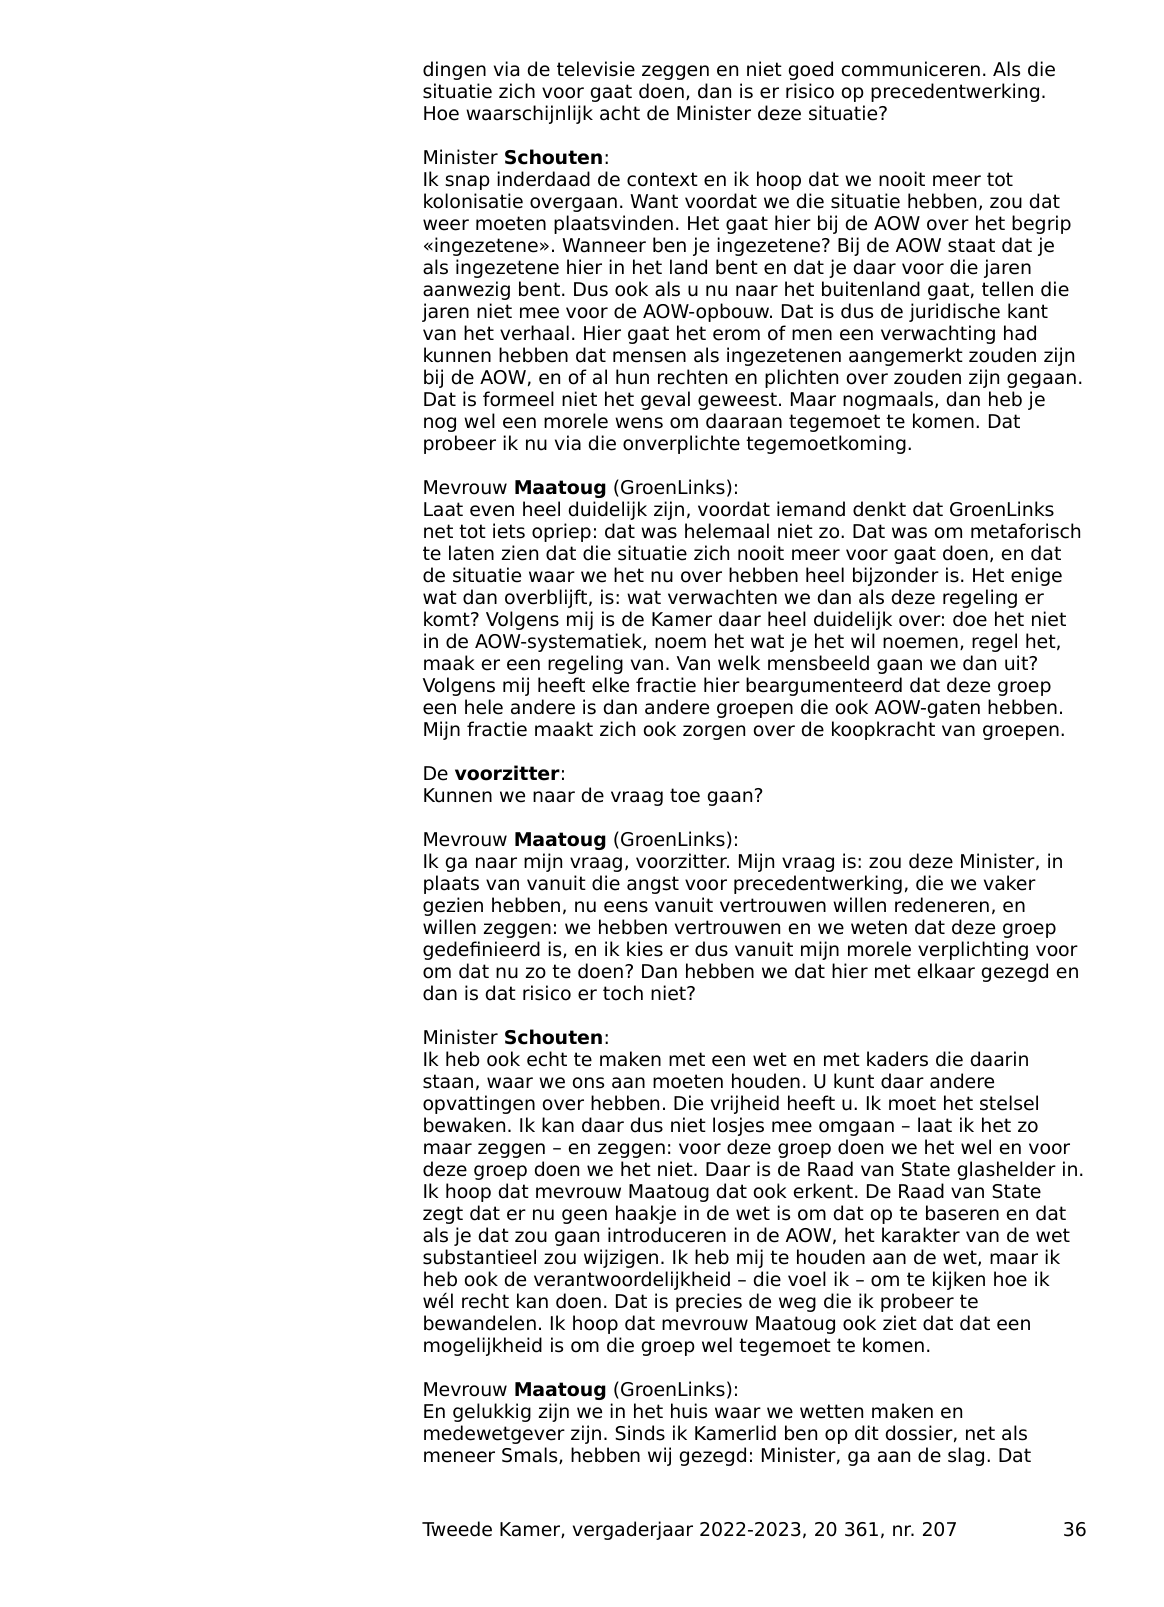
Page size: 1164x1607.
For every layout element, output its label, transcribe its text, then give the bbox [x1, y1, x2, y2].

text Mevrouw Maatoug (GroenLinks): [422, 829, 1087, 851]
text Mevrouw Maatoug (GroenLinks): [422, 477, 1087, 499]
text dingen via de televisie zeggen en niet goed communiceren. Als die situatie zich voor gaat doen, dan is er risico op precedentwerking. Hoe waarschijnlijk acht de Minister deze situatie? [422, 59, 1087, 125]
text Laat even heel duidelijk zijn, voordat iemand denkt dat GroenLinks net tot iets opriep: dat was helemaal niet zo. Dat was om metaforisch te laten zien dat die situatie zich nooit meer voor gaat doen, en dat de situatie waar we het nu over hebben heel bijzonder is. Het enige wat dan overblijft, is: wat verwachten we dan als deze regeling er komt? Volgens mij is de Kamer daar heel duidelijk over: doe het niet in de AOW-systematiek, noem het wat je het wil noemen, regel het, maak er een regeling van. Van welk mensbeeld gaan we dan uit? Volgens mij heeft elke fractie hier beargumenteerd dat deze groep een hele andere is dan andere groepen die ook AOW-gaten hebben. Mijn fractie maakt zich ook zorgen over de koopkracht van groepen. [422, 499, 1087, 741]
text Minister Schouten: [422, 1027, 1087, 1049]
text Ik ga naar mijn vraag, voorzitter. Mijn vraag is: zou deze Minister, in plaats van vanuit die angst voor precedentwerking, die we vaker gezien hebben, nu eens vanuit vertrouwen willen redeneren, en willen zeggen: we hebben vertrouwen en we weten dat deze groep gedefinieerd is, en ik kies er dus vanuit mijn morele verplichting voor om dat nu zo te doen? Dan hebben we dat hier met elkaar gezegd en dan is dat risico er toch niet? [422, 851, 1087, 1005]
text Ik snap inderdaad de context en ik hoop dat we nooit meer tot kolonisatie overgaan. Want voordat we die situatie hebben, zou dat weer moeten plaatsvinden. Het gaat hier bij de AOW over het begrip «ingezetene». Wanneer ben je ingezetene? Bij de AOW staat dat je als ingezetene hier in het land bent en dat je daar voor die jaren aanwezig bent. Dus ook als u nu naar het buitenland gaat, tellen die jaren niet mee voor de AOW-opbouw. Dat is dus de juridische kant van het verhaal. Hier gaat het erom of men een verwachting had kunnen hebben dat mensen als ingezetenen aangemerkt zouden zijn bij de AOW, en of al hun rechten en plichten over zouden zijn gegaan. Dat is formeel niet het geval geweest. Maar nogmaals, dan heb je nog wel een morele wens om daaraan tegemoet te komen. Dat probeer ik nu via die onverplichte tegemoetkoming. [422, 169, 1087, 455]
text Kunnen we naar de vraag toe gaan? [422, 785, 1087, 807]
text De voorzitter: [422, 763, 1087, 785]
text Minister Schouten: [422, 147, 1087, 169]
text Mevrouw Maatoug (GroenLinks): [422, 1379, 1087, 1401]
text Ik heb ook echt te maken met een wet en met kaders die daarin staan, waar we ons aan moeten houden. U kunt daar andere opvattingen over hebben. Die vrijheid heeft u. Ik moet het stelsel bewaken. Ik kan daar dus niet losjes mee omgaan – laat ik het zo maar zeggen – en zeggen: voor deze groep doen we het wel en voor deze groep doen we het niet. Daar is de Raad van State glashelder in. Ik hoop dat mevrouw Maatoug dat ook erkent. De Raad van State zegt dat er nu geen haakje in de wet is om dat op te baseren en dat als je dat zou gaan introduceren in de AOW, het karakter van de wet substantieel zou wijzigen. Ik heb mij te houden aan de wet, maar ik heb ook de verantwoordelijkheid – die voel ik – om te kijken hoe ik wél recht kan doen. Dat is precies de weg die ik probeer te bewandelen. Ik hoop dat mevrouw Maatoug ook ziet dat dat een mogelijkheid is om die groep wel tegemoet te komen. [422, 1049, 1087, 1357]
text En gelukkig zijn we in het huis waar we wetten maken en medewetgever zijn. Sinds ik Kamerlid ben op dit dossier, net als meneer Smals, hebben wij gezegd: Minister, ga aan de slag. Dat [422, 1401, 1087, 1467]
